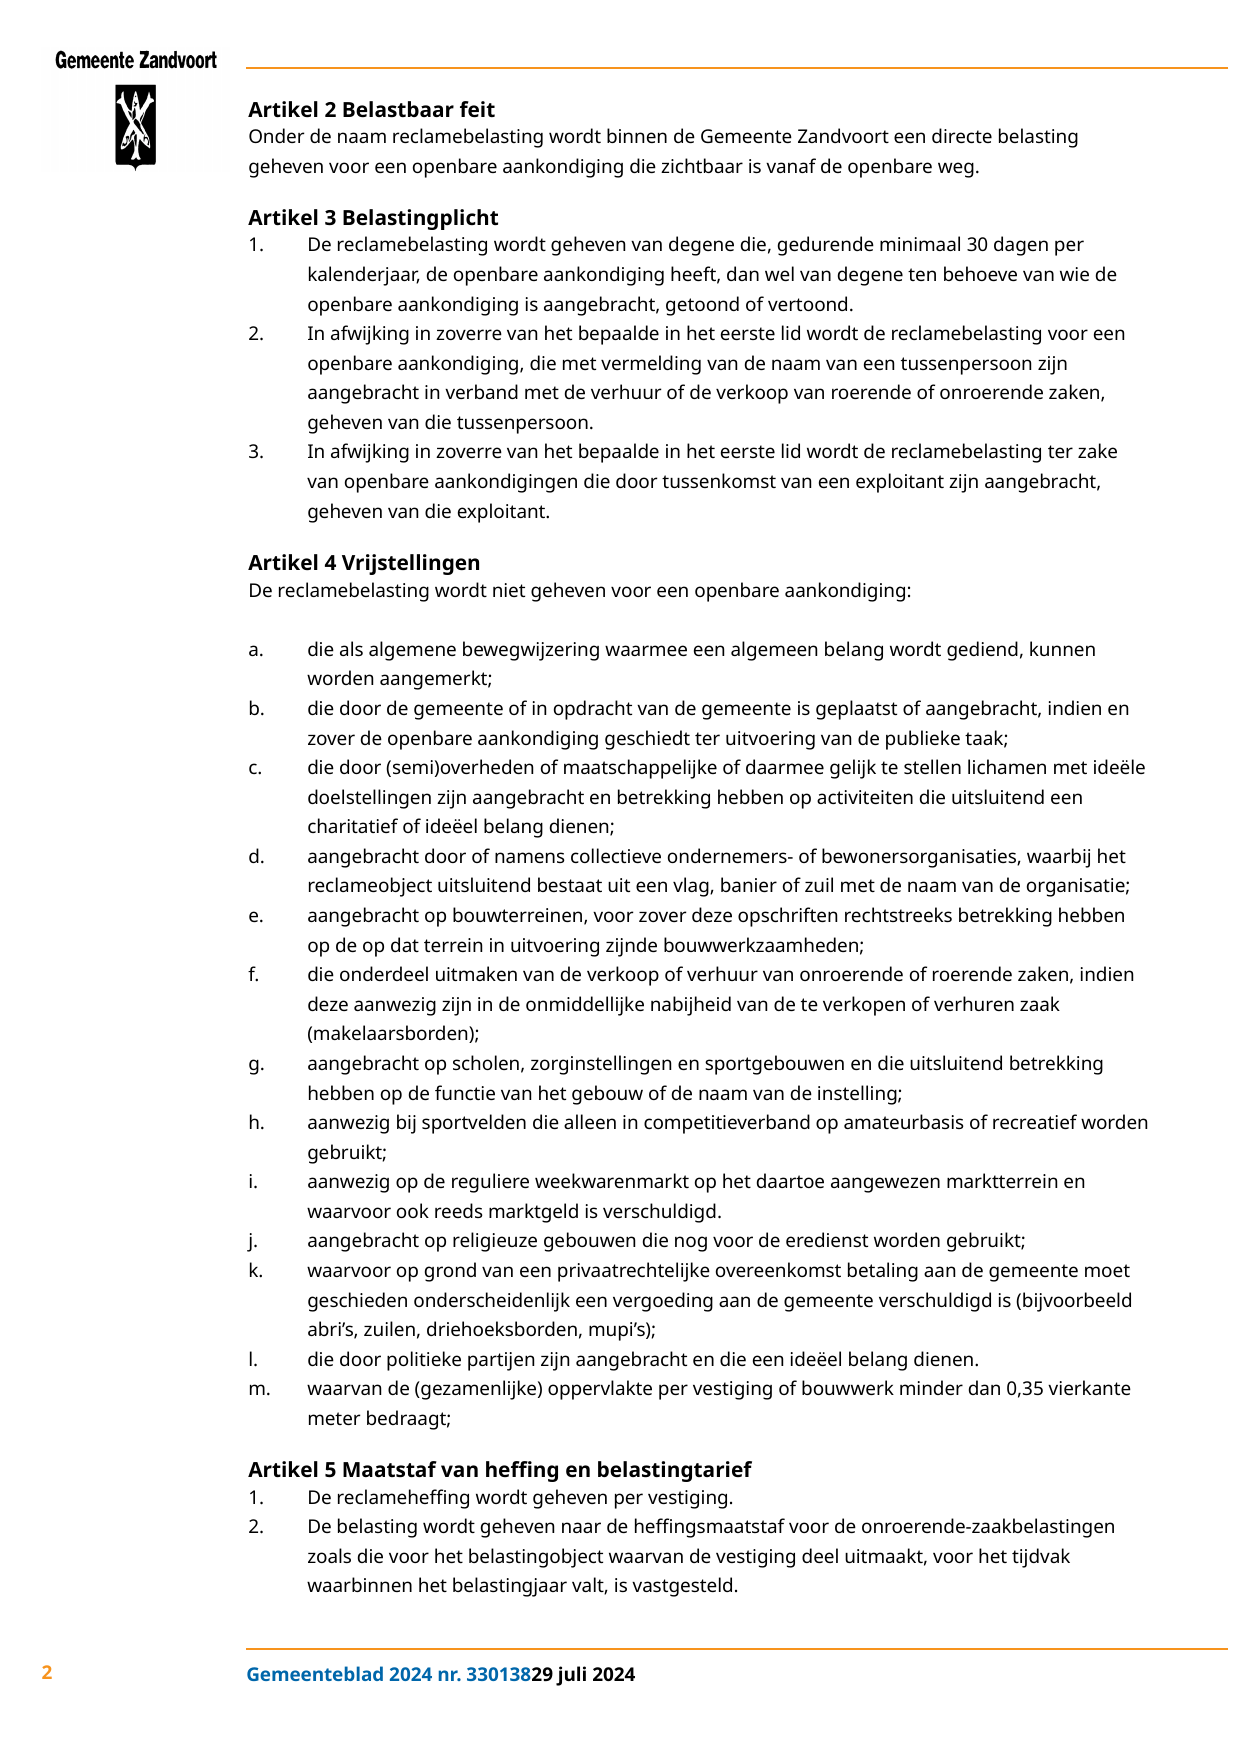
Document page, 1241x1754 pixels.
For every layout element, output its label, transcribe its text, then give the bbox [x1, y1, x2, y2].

list waarvan de (gezamenlijke) oppervlakte per vestiging of bouwwerk minder dan 0,35 vierkante meter bedraagt; [248, 1376, 1152, 1431]
list die door (semi)overheden of maatschappelijke of daarmee gelijk te stellen lichamen met ideële doelstellingen zijn aangebracht en betrekking hebben op activiteiten die uitsluitend een charitatief of ideëel belang dienen; [248, 754, 1152, 839]
list De reclamebelasting wordt geheven van degene die, gedurende minimaal 30 dagen per kalenderjaar, de openbare aankondiging heeft, dan wel van degene ten behoeve van wie de openbare aankondiging is aangebracht, getoond of vertoond. [248, 232, 1152, 317]
list De belasting wordt geheven naar de heffingsmaatstaf voor de onroerende-zaakbelastingen zoals die voor het belastingobject waarvan de vestiging deel uitmaakt, voor het tijdvak waarbinnen het belastingjaar valt, is vastgesteld. [248, 1513, 1152, 1598]
list waarvoor op grond van een privaatrechtelijke overeenkomst betaling aan de gemeente moet geschieden onderscheidenlijk een vergoeding aan de gemeente verschuldigd is (bijvoorbeeld abri’s, zuilen, driehoeksborden, mupi’s); [248, 1257, 1152, 1342]
text Onder de naam reclamebelasting wordt binnen de Gemeente Zandvoort een directe belasting geheven voor een openbare aankondiging die zichtbaar is vanaf de openbare weg. [248, 123, 1152, 178]
list In afwijking in zoverre van het bepaalde in het eerste lid wordt de reclamebelasting voor een openbare aankondiging, die met vermelding van de naam van een tussenpersoon zijn aangebracht in verband met de verhuur of de verkoop van roerende of onroerende zaken, geheven van die tussenpersoon. [248, 320, 1152, 435]
text Artikel 5 Maatstaf van heffing en belastingtarief [248, 1456, 1152, 1484]
list aangebracht op scholen, zorginstellingen en sportgebouwen en die uitsluitend betrekking hebben op de functie van het gebouw of de naam van de instelling; [248, 1050, 1152, 1105]
list die als algemene bewegwijzering waarmee een algemeen belang wordt gediend, kunnen worden aangemerkt; [248, 636, 1152, 691]
text Artikel 4 Vrijstellingen [248, 548, 1152, 577]
list aangebracht op religieuze gebouwen die nog voor de eredienst worden gebruikt; [248, 1228, 1152, 1253]
text Artikel 2 Belastbaar feit [248, 95, 1152, 123]
picture [41, 47, 231, 172]
list In afwijking in zoverre van het bepaalde in het eerste lid wordt de reclamebelasting ter zake van openbare aankondigingen die door tussenkomst van een exploitant zijn aangebracht, geheven van die exploitant. [248, 439, 1152, 524]
list die door de gemeente of in opdracht van de gemeente is geplaatst of aangebracht, indien en zover de openbare aankondiging geschiedt ter uitvoering van de publieke taak; [248, 695, 1152, 750]
text De reclamebelasting wordt niet geheven voor een openbare aankondiging: [248, 577, 1152, 602]
list aangebracht op bouwterreinen, voor zover deze opschriften rechtstreeks betrekking hebben op de op dat terrein in uitvoering zijnde bouwwerkzaamheden; [248, 902, 1152, 957]
list aanwezig bij sportvelden die alleen in competitieverband op amateurbasis of recreatief worden gebruikt; [248, 1109, 1152, 1164]
text Artikel 3 Belastingplicht [248, 203, 1152, 232]
list aangebracht door of namens collectieve ondernemers- of bewonersorganisaties, waarbij het reclameobject uitsluitend bestaat uit een vlag, banier of zuil met de naam van de organisatie; [248, 843, 1152, 898]
list De reclameheffing wordt geheven per vestiging. [248, 1484, 1152, 1510]
list die door politieke partijen zijn aangebracht en die een ideëel belang dienen. [248, 1346, 1152, 1372]
list aanwezig op de reguliere weekwarenmarkt op het daartoe aangewezen marktterrein en waarvoor ook reeds marktgeld is verschuldigd. [248, 1168, 1152, 1224]
list die onderdeel uitmaken van de verkoop of verhuur van onroerende of roerende zaken, indien deze aanwezig zijn in de onmiddellijke nabijheid van de te verkopen of verhuren zaak (makelaarsborden); [248, 961, 1152, 1046]
